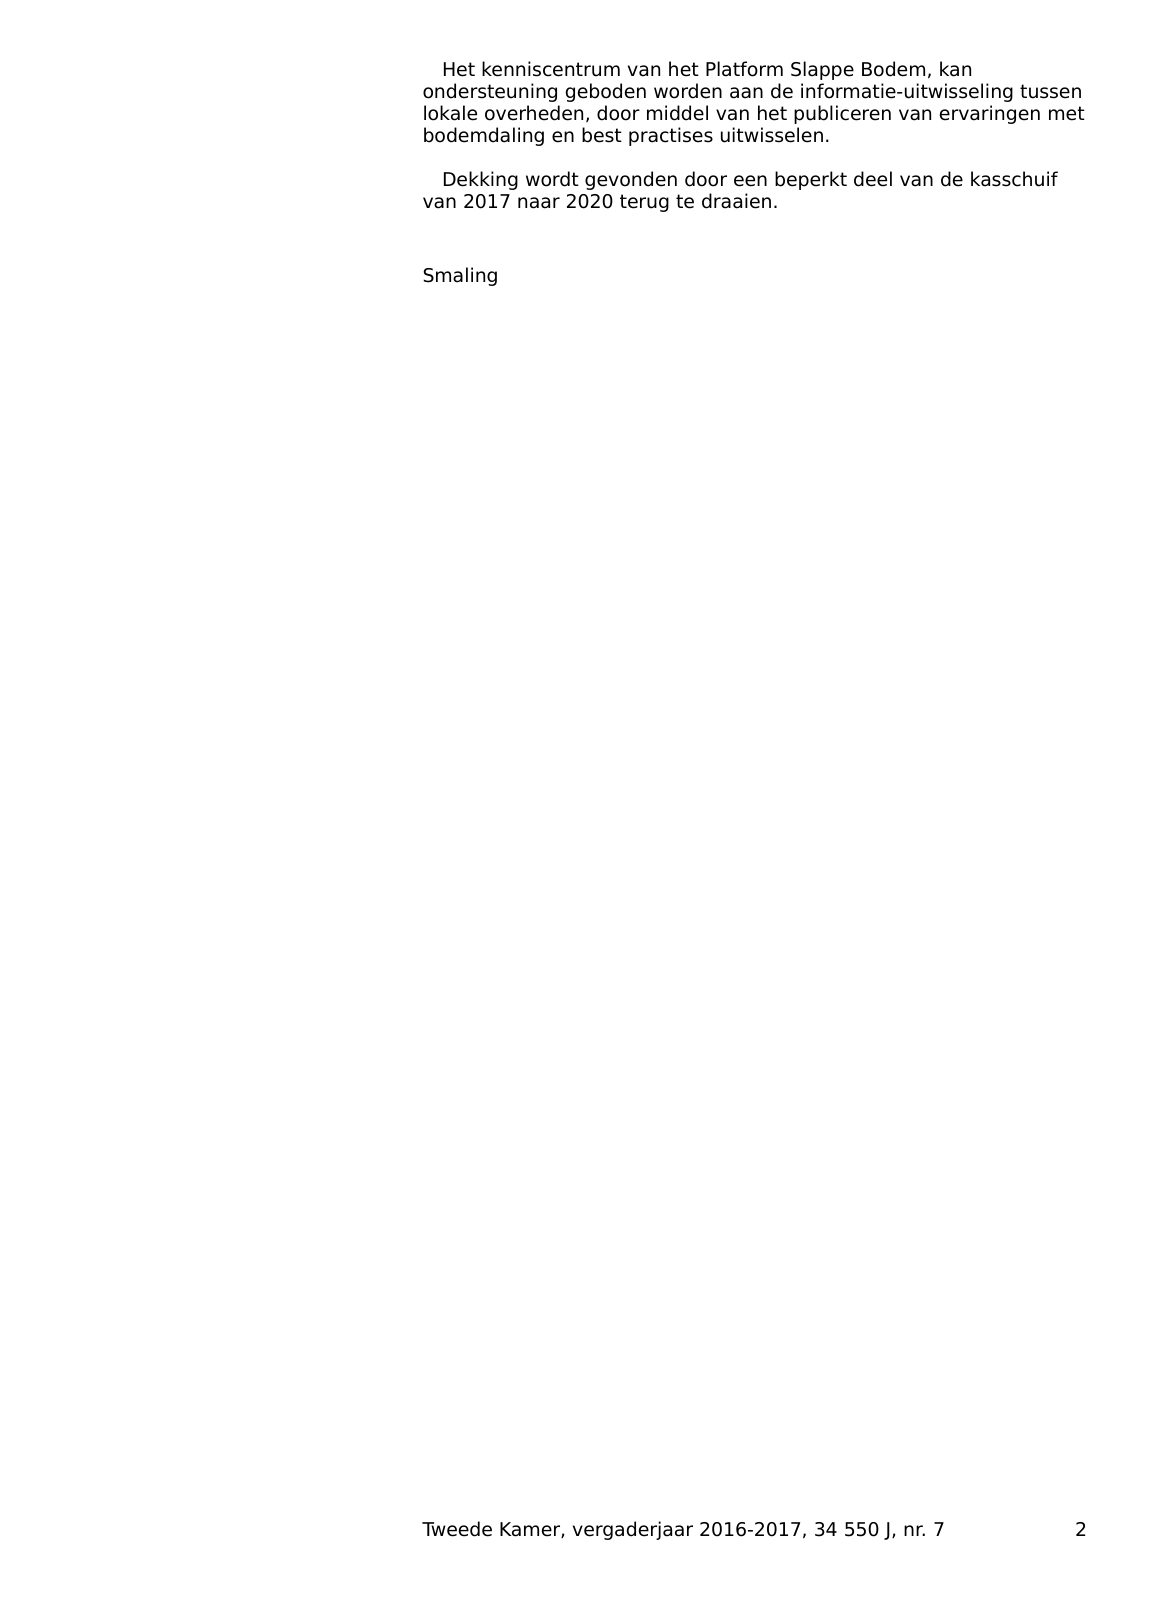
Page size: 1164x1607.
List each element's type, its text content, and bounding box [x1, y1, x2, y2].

text Het kenniscentrum van het Platform Slappe Bodem, kan ondersteuning geboden worden aan de informatie-uitwisseling tussen lokale overheden, door middel van het publiceren van ervaringen met bodemdaling en best practises uitwisselen. [422, 59, 1087, 147]
text Smaling [422, 243, 1087, 287]
text Dekking wordt gevonden door een beperkt deel van de kasschuif van 2017 naar 2020 terug te draaien. [422, 169, 1087, 213]
